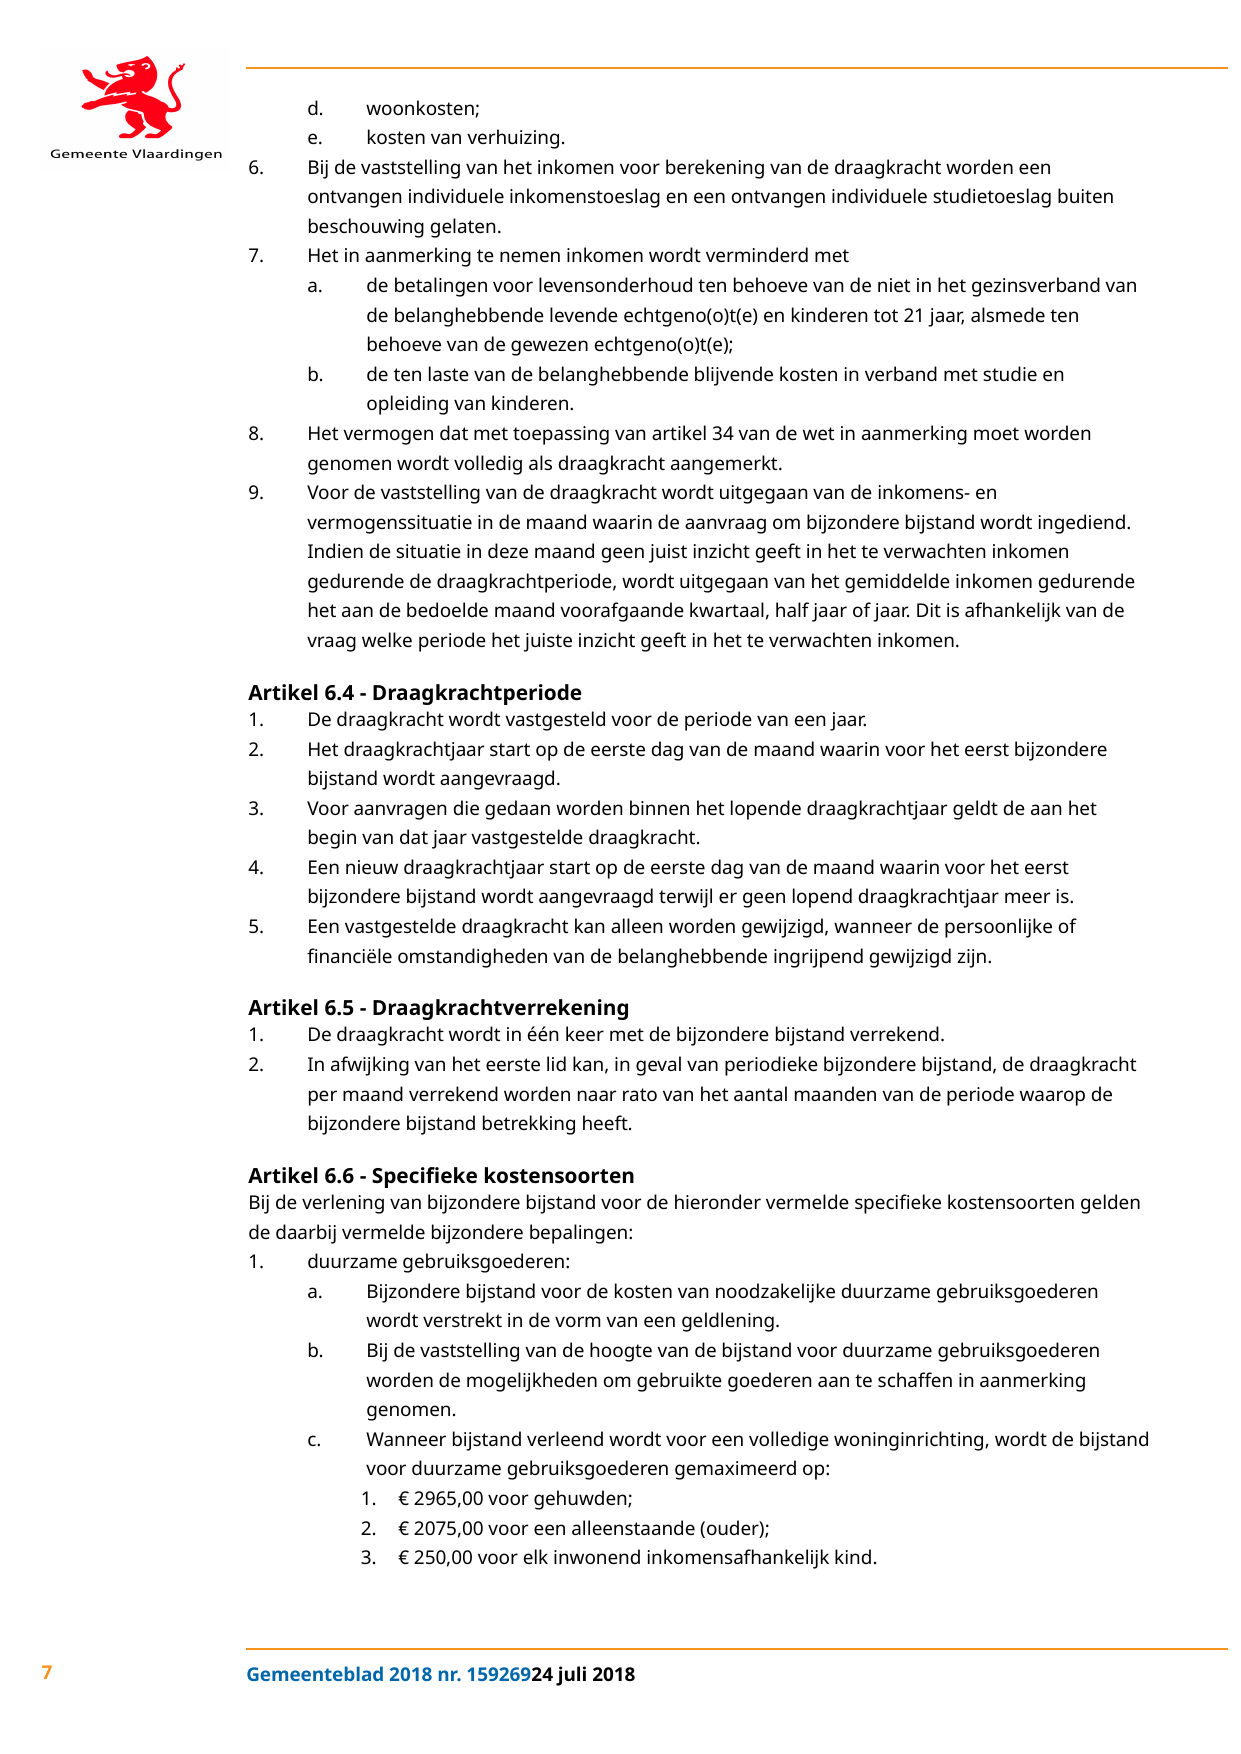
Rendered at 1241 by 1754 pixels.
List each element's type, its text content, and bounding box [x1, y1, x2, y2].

picture [41, 47, 231, 172]
text Bij de verlening van bijzondere bijstand voor de hieronder vermelde specifieke kostensoorten gelden de daarbij vermelde bijzondere bepalingen: [248, 1189, 1152, 1244]
list De draagkracht wordt vastgesteld voor de periode van een jaar. [248, 706, 1152, 732]
list Het draagkrachtjaar start op de eerste dag van de maand waarin voor het eerst bijzondere bijstand wordt aangevraagd. [248, 736, 1152, 791]
list Bij de vaststelling van de hoogte van de bijstand voor duurzame gebruiksgoederen worden de mogelijkheden om gebruikte goederen aan te schaffen in aanmerking genomen. [307, 1337, 1152, 1422]
list € 250,00 voor elk inwonend inkomensafhankelijk kind. [361, 1544, 1152, 1570]
list de ten laste van de belanghebbende blijvende kosten in verband met studie en opleiding van kinderen. [307, 361, 1152, 416]
text Artikel 6.6 - Specifieke kostensoorten [248, 1161, 1152, 1189]
list de betalingen voor levensonderhoud ten behoeve van de niet in het gezinsverband van de belanghebbende levende echtgeno(o)t(e) en kinderen tot 21 jaar, alsmede ten behoeve van de gewezen echtgeno(o)t(e); [307, 272, 1152, 357]
list Het in aanmerking te nemen inkomen wordt verminderd met [248, 243, 1152, 268]
list Een nieuw draagkrachtjaar start op de eerste dag van de maand waarin voor het eerst bijzondere bijstand wordt aangevraagd terwijl er geen lopend draagkrachtjaar meer is. [248, 854, 1152, 909]
list duurzame gebruiksgoederen: [248, 1248, 1152, 1274]
text Artikel 6.5 - Draagkrachtverrekening [248, 993, 1152, 1022]
list Een vastgestelde draagkracht kan alleen worden gewijzigd, wanneer de persoonlijke of financiële omstandigheden van de belanghebbende ingrijpend gewijzigd zijn. [248, 913, 1152, 968]
list Voor aanvragen die gedaan worden binnen het lopende draagkrachtjaar geldt de aan het begin van dat jaar vastgestelde draagkracht. [248, 795, 1152, 850]
list Bijzondere bijstand voor de kosten van noodzakelijke duurzame gebruiksgoederen wordt verstrekt in de vorm van een geldlening. [307, 1278, 1152, 1333]
list € 2965,00 voor gehuwden; [361, 1485, 1152, 1511]
list Voor de vaststelling van de draagkracht wordt uitgegaan van de inkomens- en vermogenssituatie in de maand waarin de aanvraag om bijzondere bijstand wordt ingediend. Indien de situatie in deze maand geen juist inzicht geeft in het te verwachten inkomen gedurende de draagkrachtperiode, wordt uitgegaan van het gemiddelde inkomen gedurende het aan de bedoelde maand voorafgaande kwartaal, half jaar of jaar. Dit is afhankelijk van de vraag welke periode het juiste inzicht geeft in het te verwachten inkomen. [248, 479, 1152, 653]
list In afwijking van het eerste lid kan, in geval van periodieke bijzondere bijstand, de draagkracht per maand verrekend worden naar rato van het aantal maanden van de periode waarop de bijzondere bijstand betrekking heeft. [248, 1051, 1152, 1136]
list woonkosten; [307, 95, 1152, 121]
list Wanneer bijstand verleend wordt voor een volledige woninginrichting, wordt de bijstand voor duurzame gebruiksgoederen gemaximeerd op: [307, 1426, 1152, 1481]
list kosten van verhuizing. [307, 124, 1152, 150]
list Het vermogen dat met toepassing van artikel 34 van de wet in aanmerking moet worden genomen wordt volledig als draagkracht aangemerkt. [248, 420, 1152, 476]
list Bij de vaststelling van het inkomen voor berekening van de draagkracht worden een ontvangen individuele inkomenstoeslag en een ontvangen individuele studietoeslag buiten beschouwing gelaten. [248, 154, 1152, 239]
text Artikel 6.4 - Draagkrachtperiode [248, 678, 1152, 706]
list € 2075,00 voor een alleenstaande (ouder); [361, 1515, 1152, 1540]
list De draagkracht wordt in één keer met de bijzondere bijstand verrekend. [248, 1022, 1152, 1047]
